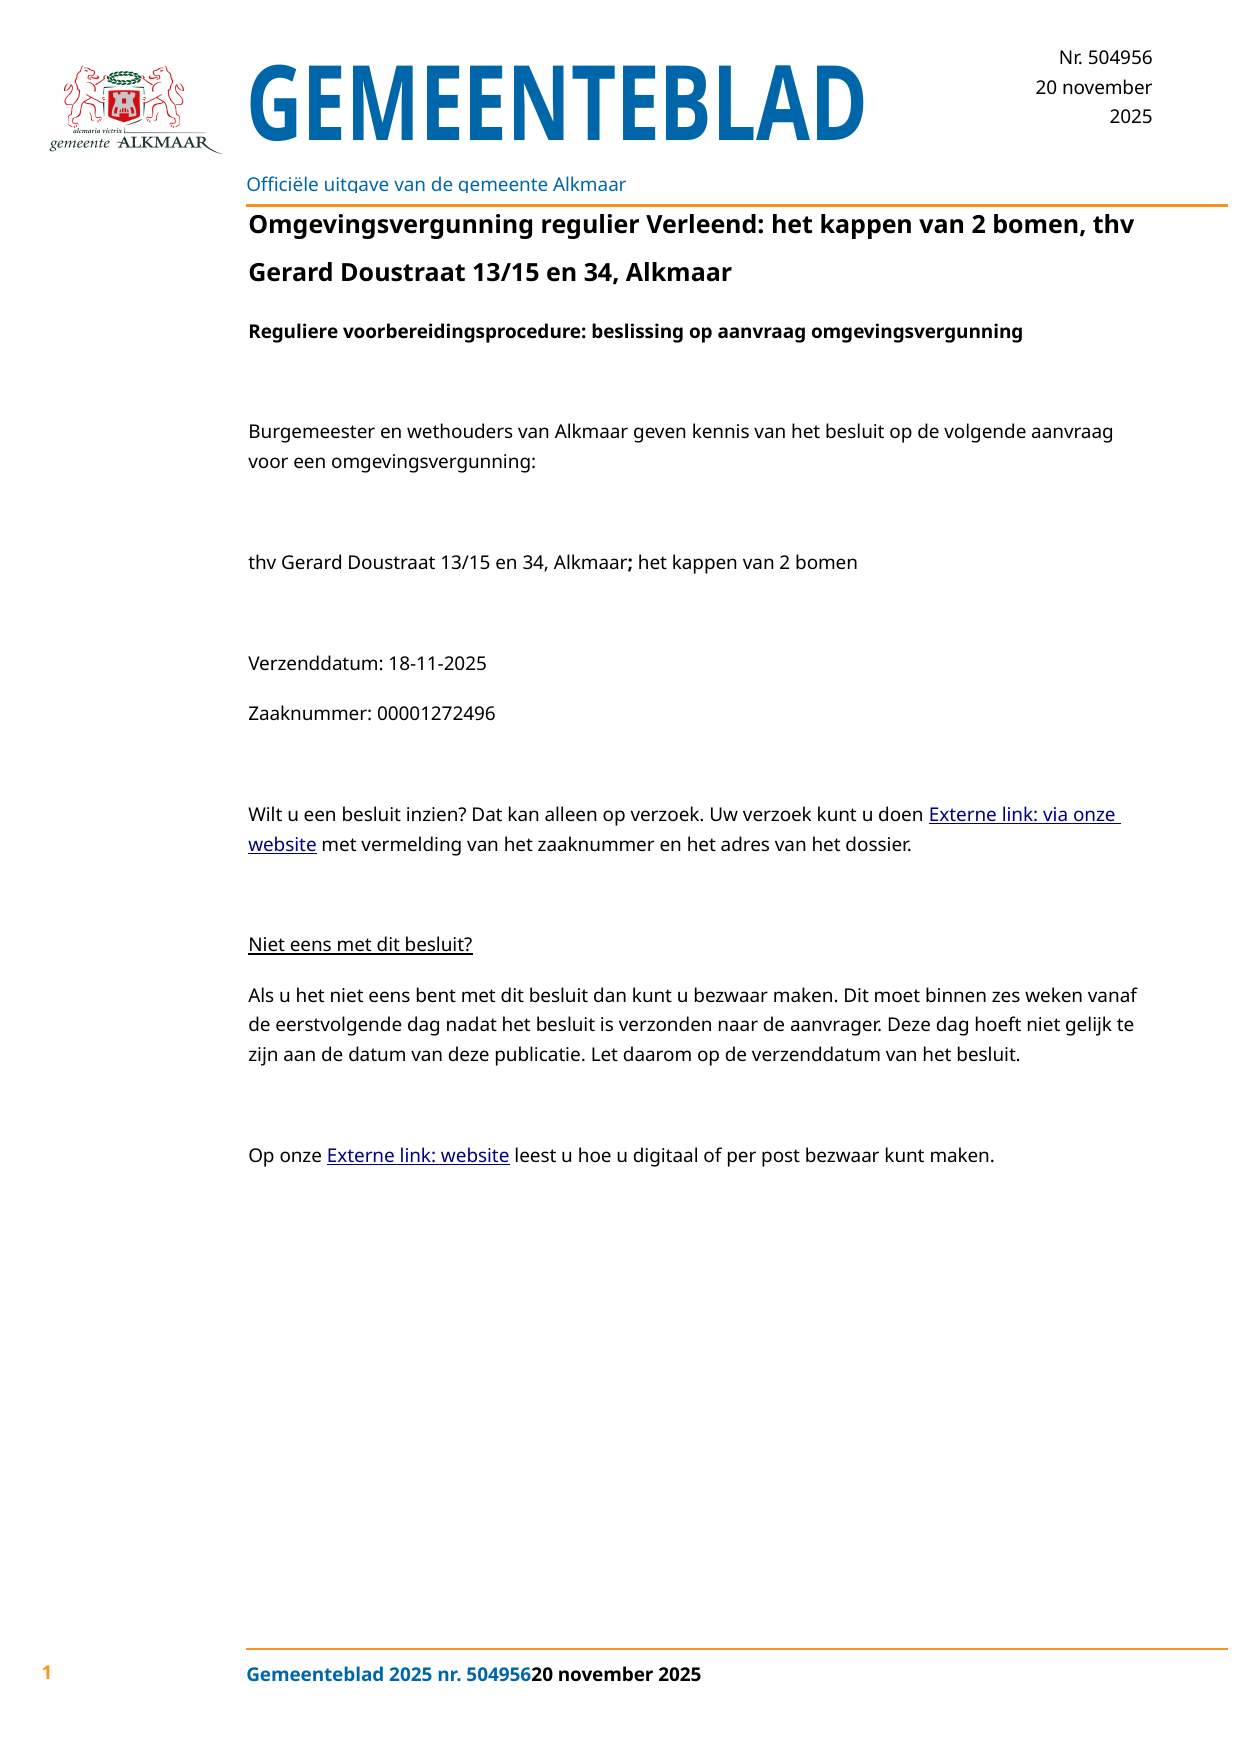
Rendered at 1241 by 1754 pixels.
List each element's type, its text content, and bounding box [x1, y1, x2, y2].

text Op onze Externe link: website leest u hoe u digitaal of per post bezwaar kunt maken. [248, 1142, 1152, 1168]
text Reguliere voorbereidingsprocedure: beslissing op aanvraag omgevingsvergunning [248, 318, 1152, 344]
text Verzenddatum: 18-11-2025 [248, 650, 1152, 676]
text Wilt u een besluit inzien? Dat kan alleen op verzoek. Uw verzoek kunt u doen Externe link: via onze website met vermelding van het zaaknummer en het adres van het dossier. [248, 801, 1152, 857]
text Zaaknummer: 00001272496 [248, 700, 1152, 726]
text Omgevingsvergunning regulier Verleend: het kappen van 2 bomen, thv Gerard Doustraat 13/15 en 34, Alkmaar [248, 207, 1152, 288]
text Niet eens met dit besluit? [248, 932, 1152, 957]
picture [41, 47, 231, 172]
text Als u het niet eens bent met dit besluit dan kunt u bezwaar maken. Dit moet binnen zes weken vanaf de eerstvolgende dag nadat het besluit is verzonden naar de aanvrager. Deze dag hoeft niet gelijk te zijn aan de datum van deze publicatie. Let daarom op de verzenddatum van het besluit. [248, 982, 1152, 1067]
text thv Gerard Doustraat 13/15 en 34, Alkmaar; het kappen van 2 bomen [248, 549, 1152, 575]
text Burgemeester en wethouders van Alkmaar geven kennis van het besluit op de volgende aanvraag voor een omgevingsvergunning: [248, 419, 1152, 474]
